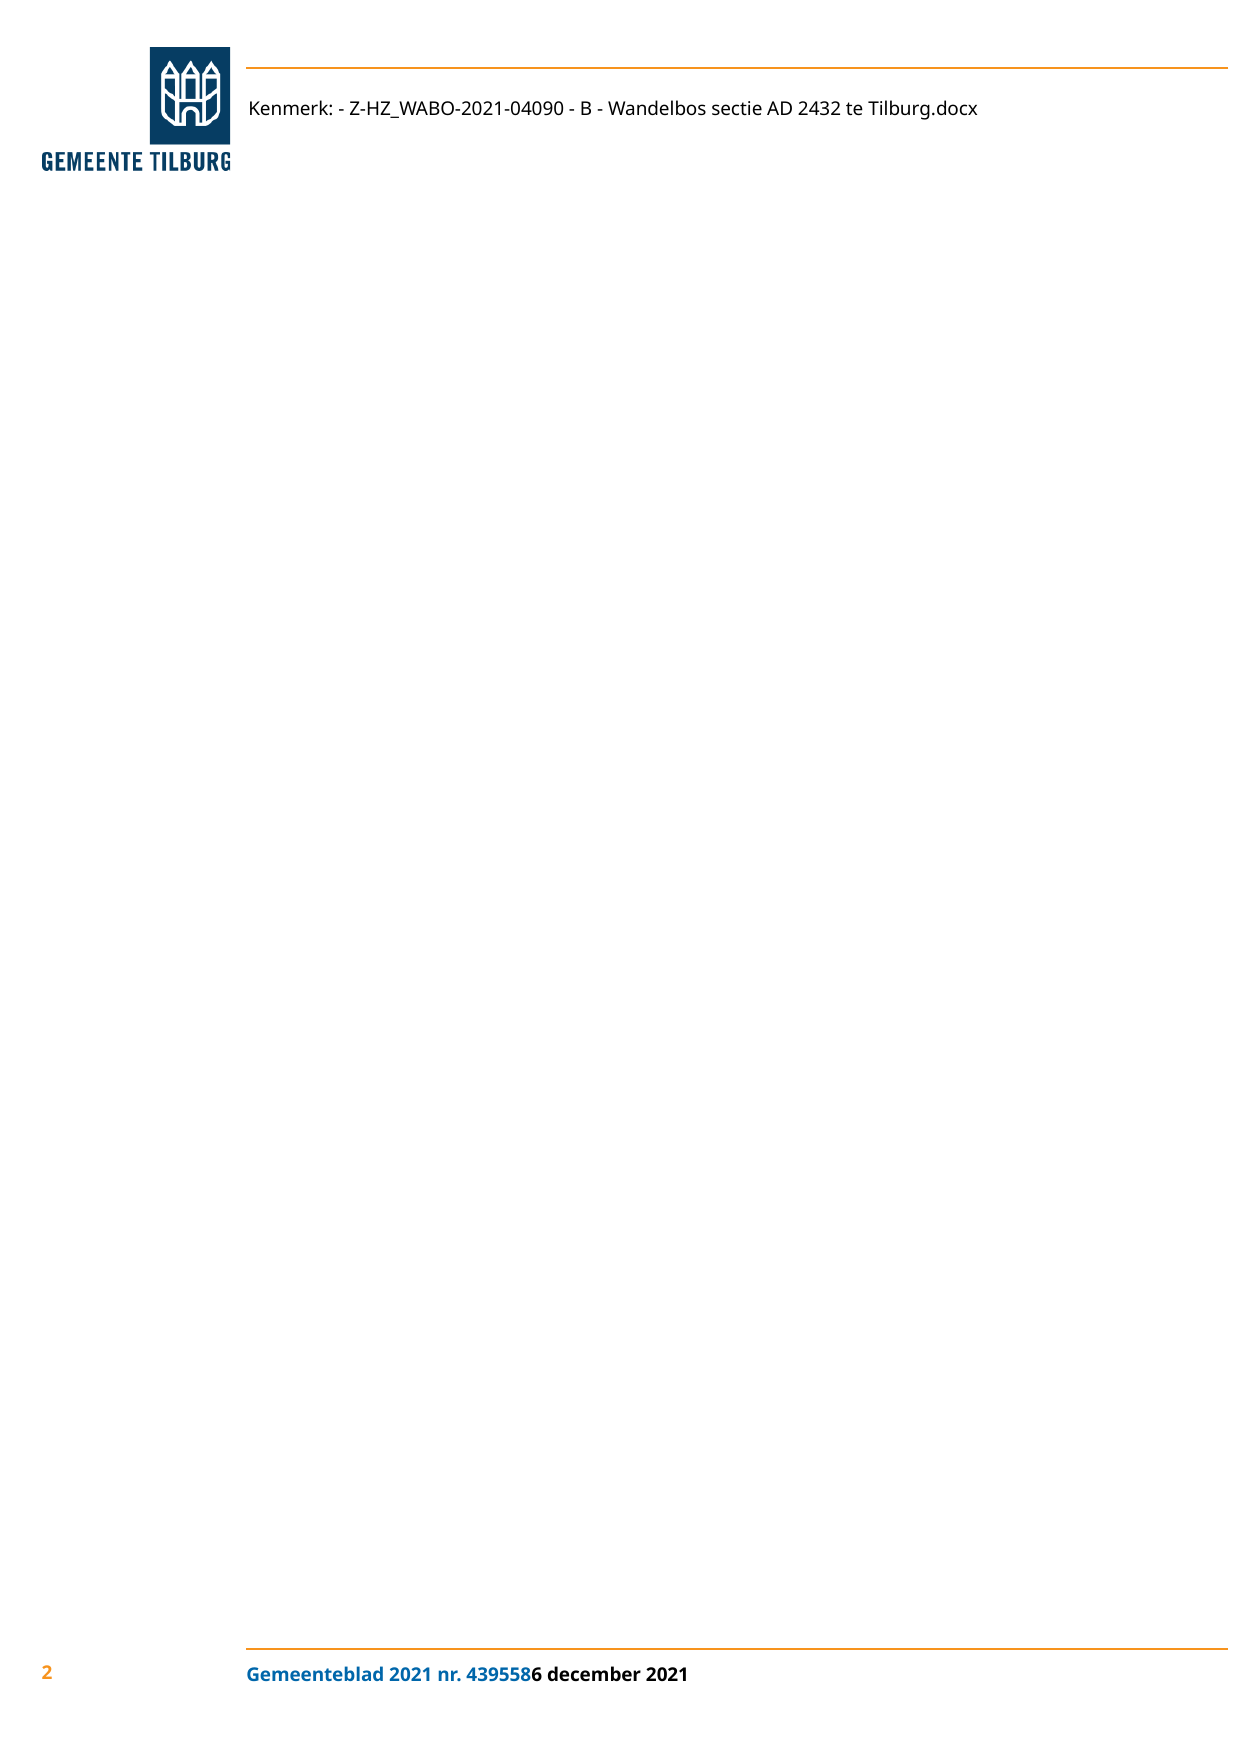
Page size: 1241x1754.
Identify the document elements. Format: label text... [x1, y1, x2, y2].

picture [41, 47, 231, 172]
text Kenmerk: - Z-HZ_WABO-2021-04090 - B - Wandelbos sectie AD 2432 te Tilburg.docx [248, 95, 1152, 121]
